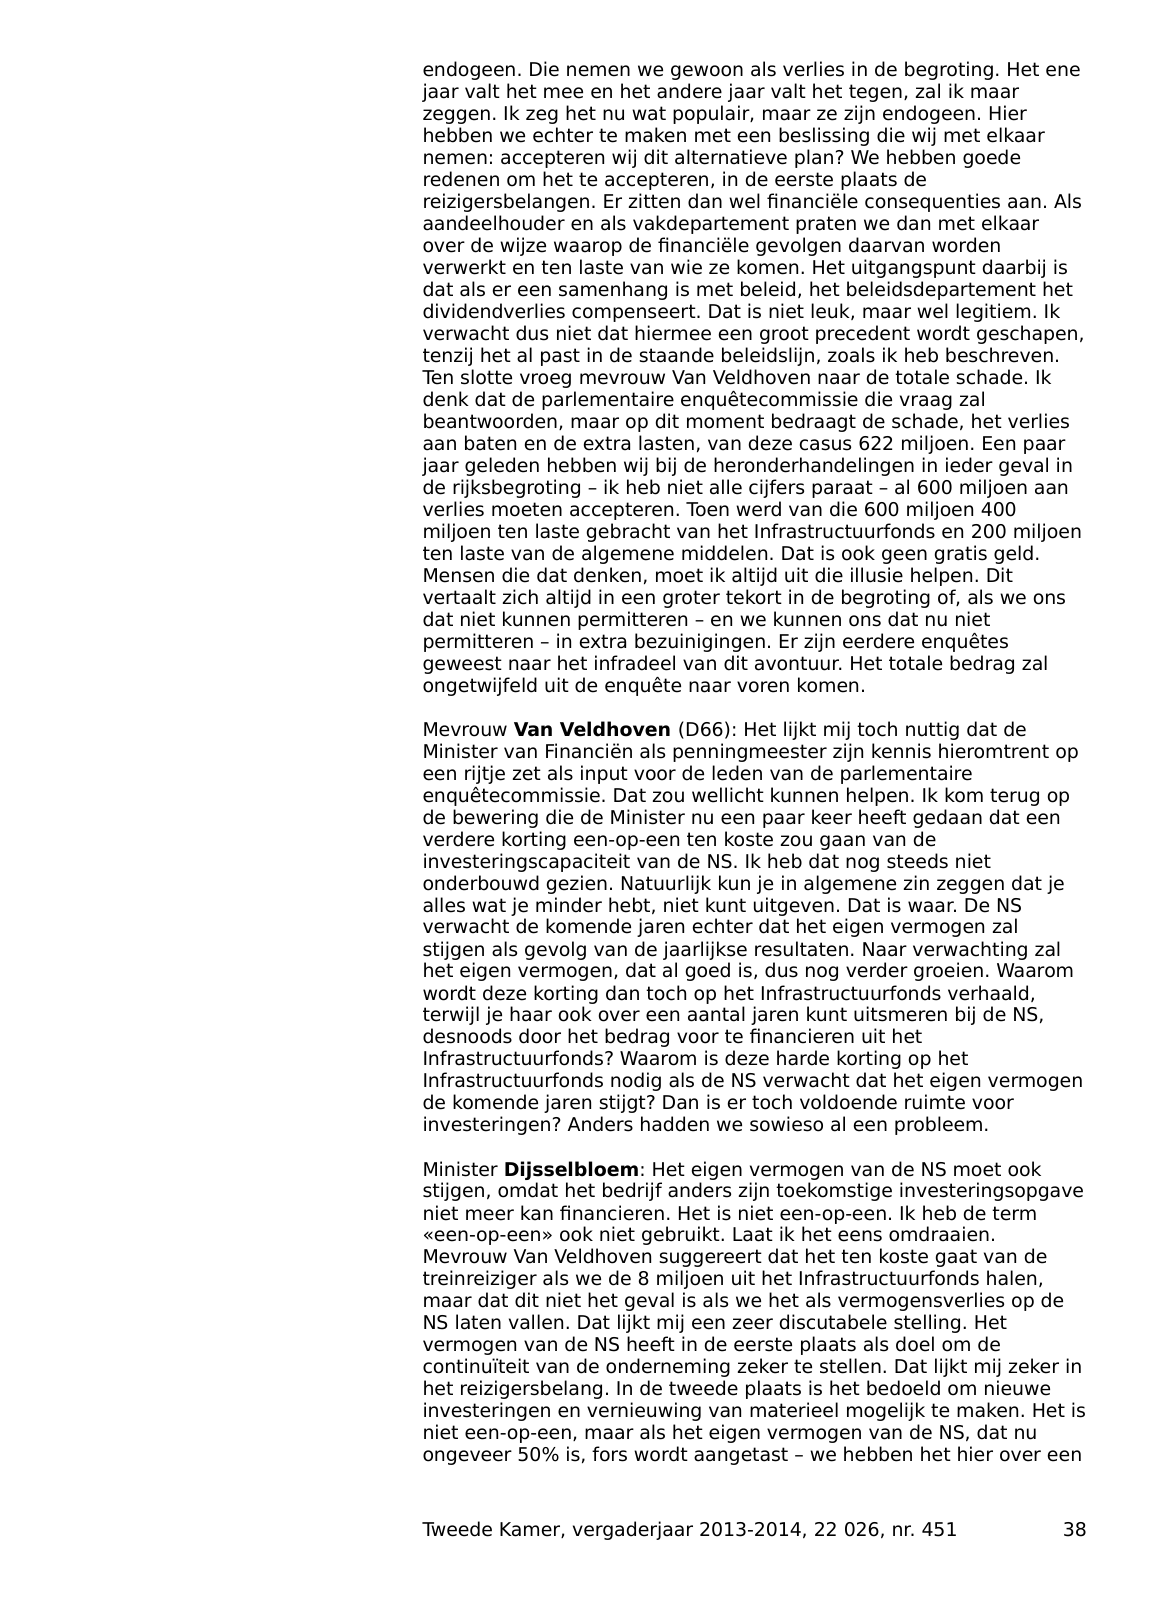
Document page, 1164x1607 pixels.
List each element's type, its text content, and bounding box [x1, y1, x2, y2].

text endogeen. Die nemen we gewoon als verlies in de begroting. Het ene jaar valt het mee en het andere jaar valt het tegen, zal ik maar zeggen. Ik zeg het nu wat populair, maar ze zijn endogeen. Hier hebben we echter te maken met een beslissing die wij met elkaar nemen: accepteren wij dit alternatieve plan? We hebben goede redenen om het te accepteren, in de eerste plaats de reizigersbelangen. Er zitten dan wel financiële consequenties aan. Als aandeelhouder en als vakdepartement praten we dan met elkaar over de wijze waarop de financiële gevolgen daarvan worden verwerkt en ten laste van wie ze komen. Het uitgangspunt daarbij is dat als er een samenhang is met beleid, het beleidsdepartement het dividendverlies compenseert. Dat is niet leuk, maar wel legitiem. Ik verwacht dus niet dat hiermee een groot precedent wordt geschapen, tenzij het al past in de staande beleidslijn, zoals ik heb beschreven. [422, 59, 1087, 367]
text Ten slotte vroeg mevrouw Van Veldhoven naar de totale schade. Ik denk dat de parlementaire enquêtecommissie die vraag zal beantwoorden, maar op dit moment bedraagt de schade, het verlies aan baten en de extra lasten, van deze casus 622 miljoen. Een paar jaar geleden hebben wij bij de heronderhandelingen in ieder geval in de rijksbegroting – ik heb niet alle cijfers paraat – al 600 miljoen aan verlies moeten accepteren. Toen werd van die 600 miljoen 400 miljoen ten laste gebracht van het Infrastructuurfonds en 200 miljoen ten laste van de algemene middelen. Dat is ook geen gratis geld. Mensen die dat denken, moet ik altijd uit die illusie helpen. Dit vertaalt zich altijd in een groter tekort in de begroting of, als we ons dat niet kunnen permitteren – en we kunnen ons dat nu niet permitteren – in extra bezuinigingen. Er zijn eerdere enquêtes geweest naar het infradeel van dit avontuur. Het totale bedrag zal ongetwijfeld uit de enquête naar voren komen. [422, 367, 1087, 696]
text Minister Dijsselbloem: Het eigen vermogen van de NS moet ook stijgen, omdat het bedrijf anders zijn toekomstige investeringsopgave niet meer kan financieren. Het is niet een-op-een. Ik heb de term «een-op-een» ook niet gebruikt. Laat ik het eens omdraaien. Mevrouw Van Veldhoven suggereert dat het ten koste gaat van de treinreiziger als we de 8 miljoen uit het Infrastructuurfonds halen, maar dat dit niet het geval is als we het als vermogensverlies op de NS laten vallen. Dat lijkt mij een zeer discutabele stelling. Het vermogen van de NS heeft in de eerste plaats als doel om de continuïteit van de onderneming zeker te stellen. Dat lijkt mij zeker in het reizigersbelang. In de tweede plaats is het bedoeld om nieuwe investeringen en vernieuwing van materieel mogelijk te maken. Het is niet een-op-een, maar als het eigen vermogen van de NS, dat nu ongeveer 50% is, fors wordt aangetast – we hebben het hier over een [422, 1158, 1087, 1466]
text Mevrouw Van Veldhoven (D66): Het lijkt mij toch nuttig dat de Minister van Financiën als penningmeester zijn kennis hieromtrent op een rijtje zet als input voor de leden van de parlementaire enquêtecommissie. Dat zou wellicht kunnen helpen. Ik kom terug op de bewering die de Minister nu een paar keer heeft gedaan dat een verdere korting een-op-een ten koste zou gaan van de investeringscapaciteit van de NS. Ik heb dat nog steeds niet onderbouwd gezien. Natuurlijk kun je in algemene zin zeggen dat je alles wat je minder hebt, niet kunt uitgeven. Dat is waar. De NS verwacht de komende jaren echter dat het eigen vermogen zal stijgen als gevolg van de jaarlijkse resultaten. Naar verwachting zal het eigen vermogen, dat al goed is, dus nog verder groeien. Waarom wordt deze korting dan toch op het Infrastructuurfonds verhaald, terwijl je haar ook over een aantal jaren kunt uitsmeren bij de NS, desnoods door het bedrag voor te financieren uit het Infrastructuurfonds? Waarom is deze harde korting op het Infrastructuurfonds nodig als de NS verwacht dat het eigen vermogen de komende jaren stijgt? Dan is er toch voldoende ruimte voor investeringen? Anders hadden we sowieso al een probleem. [422, 719, 1087, 1136]
